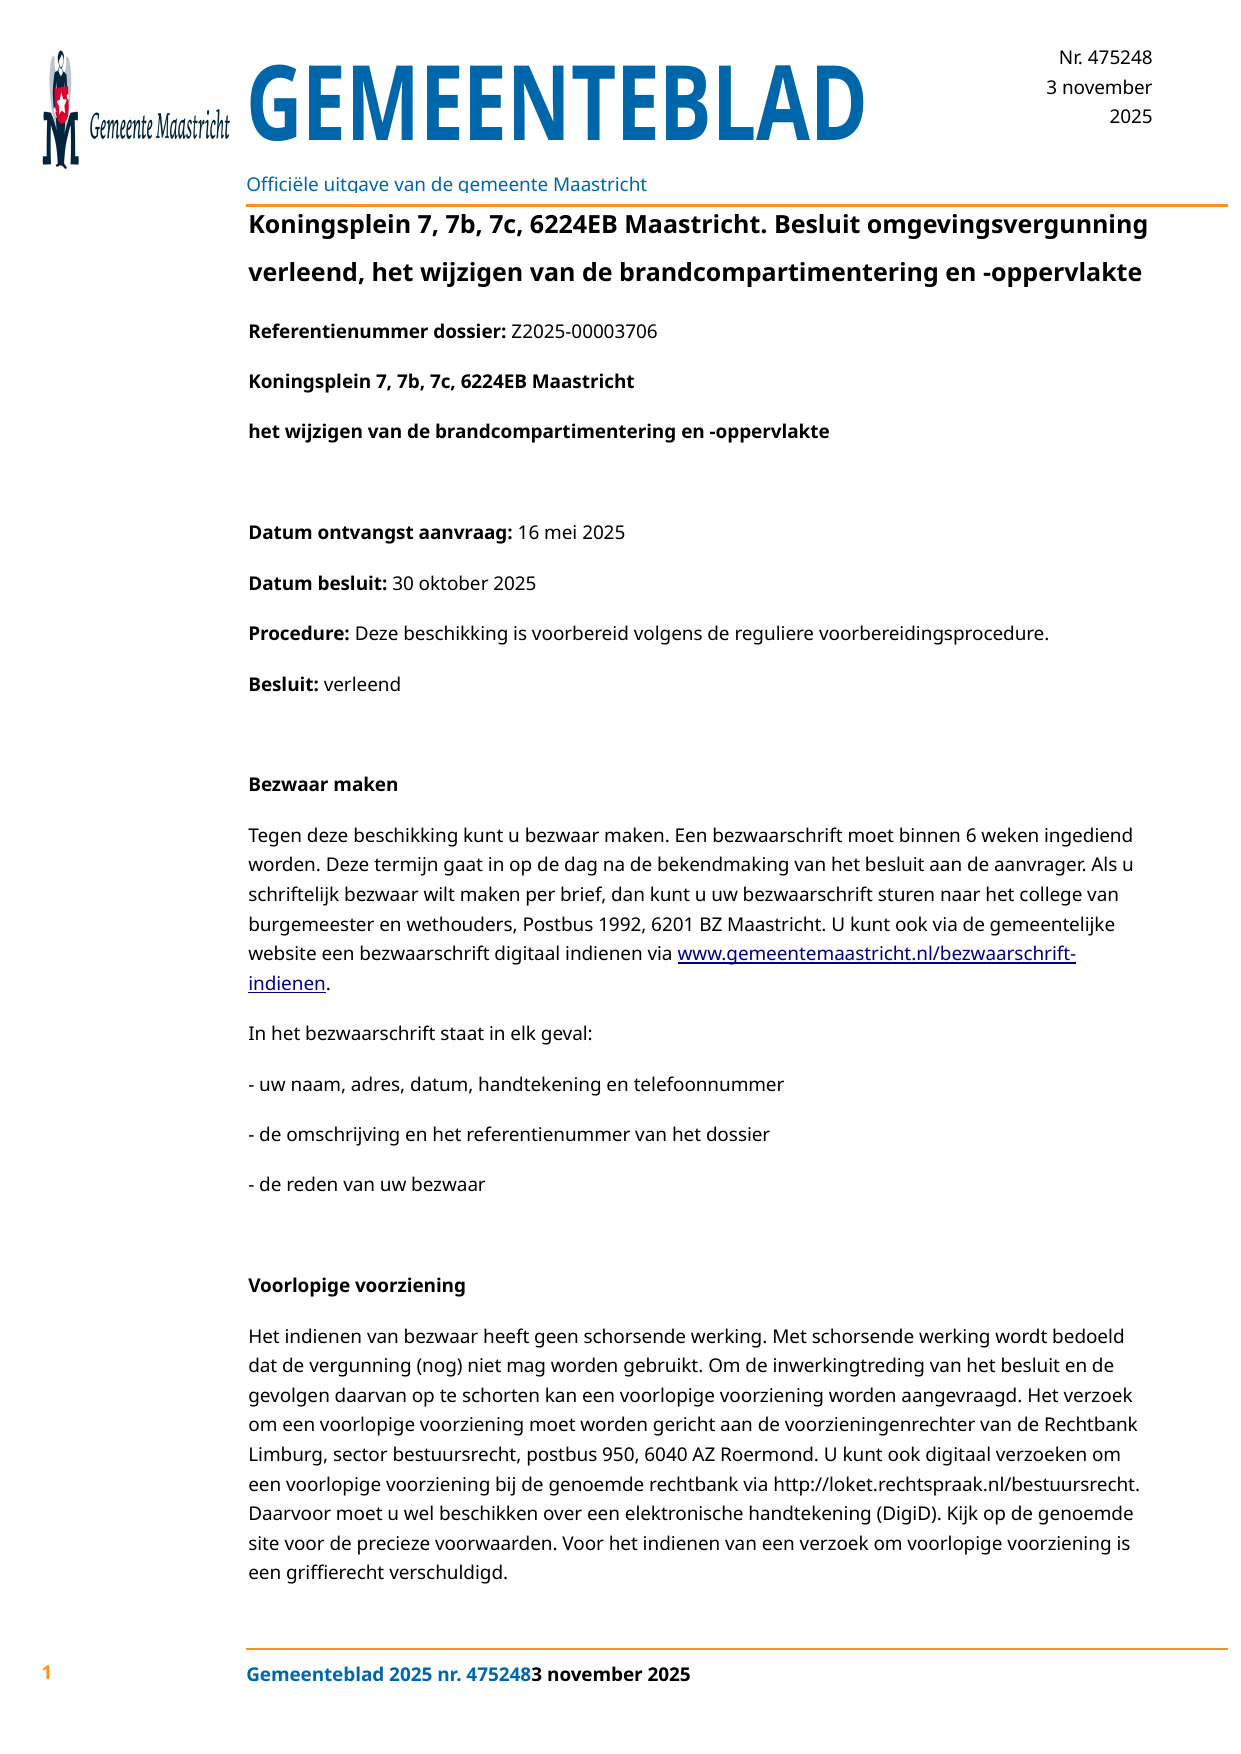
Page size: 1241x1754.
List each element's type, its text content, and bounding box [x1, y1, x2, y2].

text Koningsplein 7, 7b, 7c, 6224EB Maastricht [248, 368, 1152, 394]
text Referentienummer dossier: Z2025-00003706 [248, 318, 1152, 344]
text - uw naam, adres, datum, handtekening en telefoonnummer [248, 1071, 1152, 1097]
text Het indienen van bezwaar heeft geen schorsende werking. Met schorsende werking wordt bedoeld dat de vergunning (nog) niet mag worden gebruikt. Om de inwerkingtreding van het besluit en de gevolgen daarvan op te schorten kan een voorlopige voorziening worden aangevraagd. Het verzoek om een voorlopige voorziening moet worden gericht aan de voorzieningenrechter van de Rechtbank Limburg, sector bestuursrecht, postbus 950, 6040 AZ Roermond. U kunt ook digitaal verzoeken om een voorlopige voorziening bij de genoemde rechtbank via http://loket.rechtspraak.nl/bestuursrecht. Daarvoor moet u wel beschikken over een elektronische handtekening (DigiD). Kijk op de genoemde site voor de precieze voorwaarden. Voor het indienen van een verzoek om voorlopige voorziening is een griffierecht verschuldigd. [248, 1323, 1152, 1585]
text Bezwaar maken [248, 772, 1152, 797]
text het wijzigen van de brandcompartimentering en -oppervlakte [248, 419, 1152, 444]
text - de reden van uw bezwaar [248, 1172, 1152, 1197]
text Procedure: Deze beschikking is voorbereid volgens de reguliere voorbereidingsprocedure. [248, 620, 1152, 646]
text Datum ontvangst aanvraag: 16 mei 2025 [248, 519, 1152, 545]
text Datum besluit: 30 oktober 2025 [248, 570, 1152, 596]
text Besluit: verleend [248, 671, 1152, 697]
picture [41, 47, 231, 172]
text - de omschrijving en het referentienummer van het dossier [248, 1121, 1152, 1147]
text Koningsplein 7, 7b, 7c, 6224EB Maastricht. Besluit omgevingsvergunning verleend, het wijzigen van de brandcompartimentering en -oppervlakte [248, 207, 1152, 288]
text Voorlopige voorziening [248, 1272, 1152, 1298]
text Tegen deze beschikking kunt u bezwaar maken. Een bezwaarschrift moet binnen 6 weken ingediend worden. Deze termijn gaat in op de dag na de bekendmaking van het besluit aan de aanvrager. Als u schriftelijk bezwaar wilt maken per brief, dan kunt u uw bezwaarschrift sturen naar het college van burgemeester en wethouders, Postbus 1992, 6201 BZ Maastricht. U kunt ook via de gemeentelijke website een bezwaarschrift digitaal indienen via www.gemeentemaastricht.nl/bezwaarschrift-indienen. [248, 822, 1152, 996]
text In het bezwaarschrift staat in elk geval: [248, 1020, 1152, 1046]
